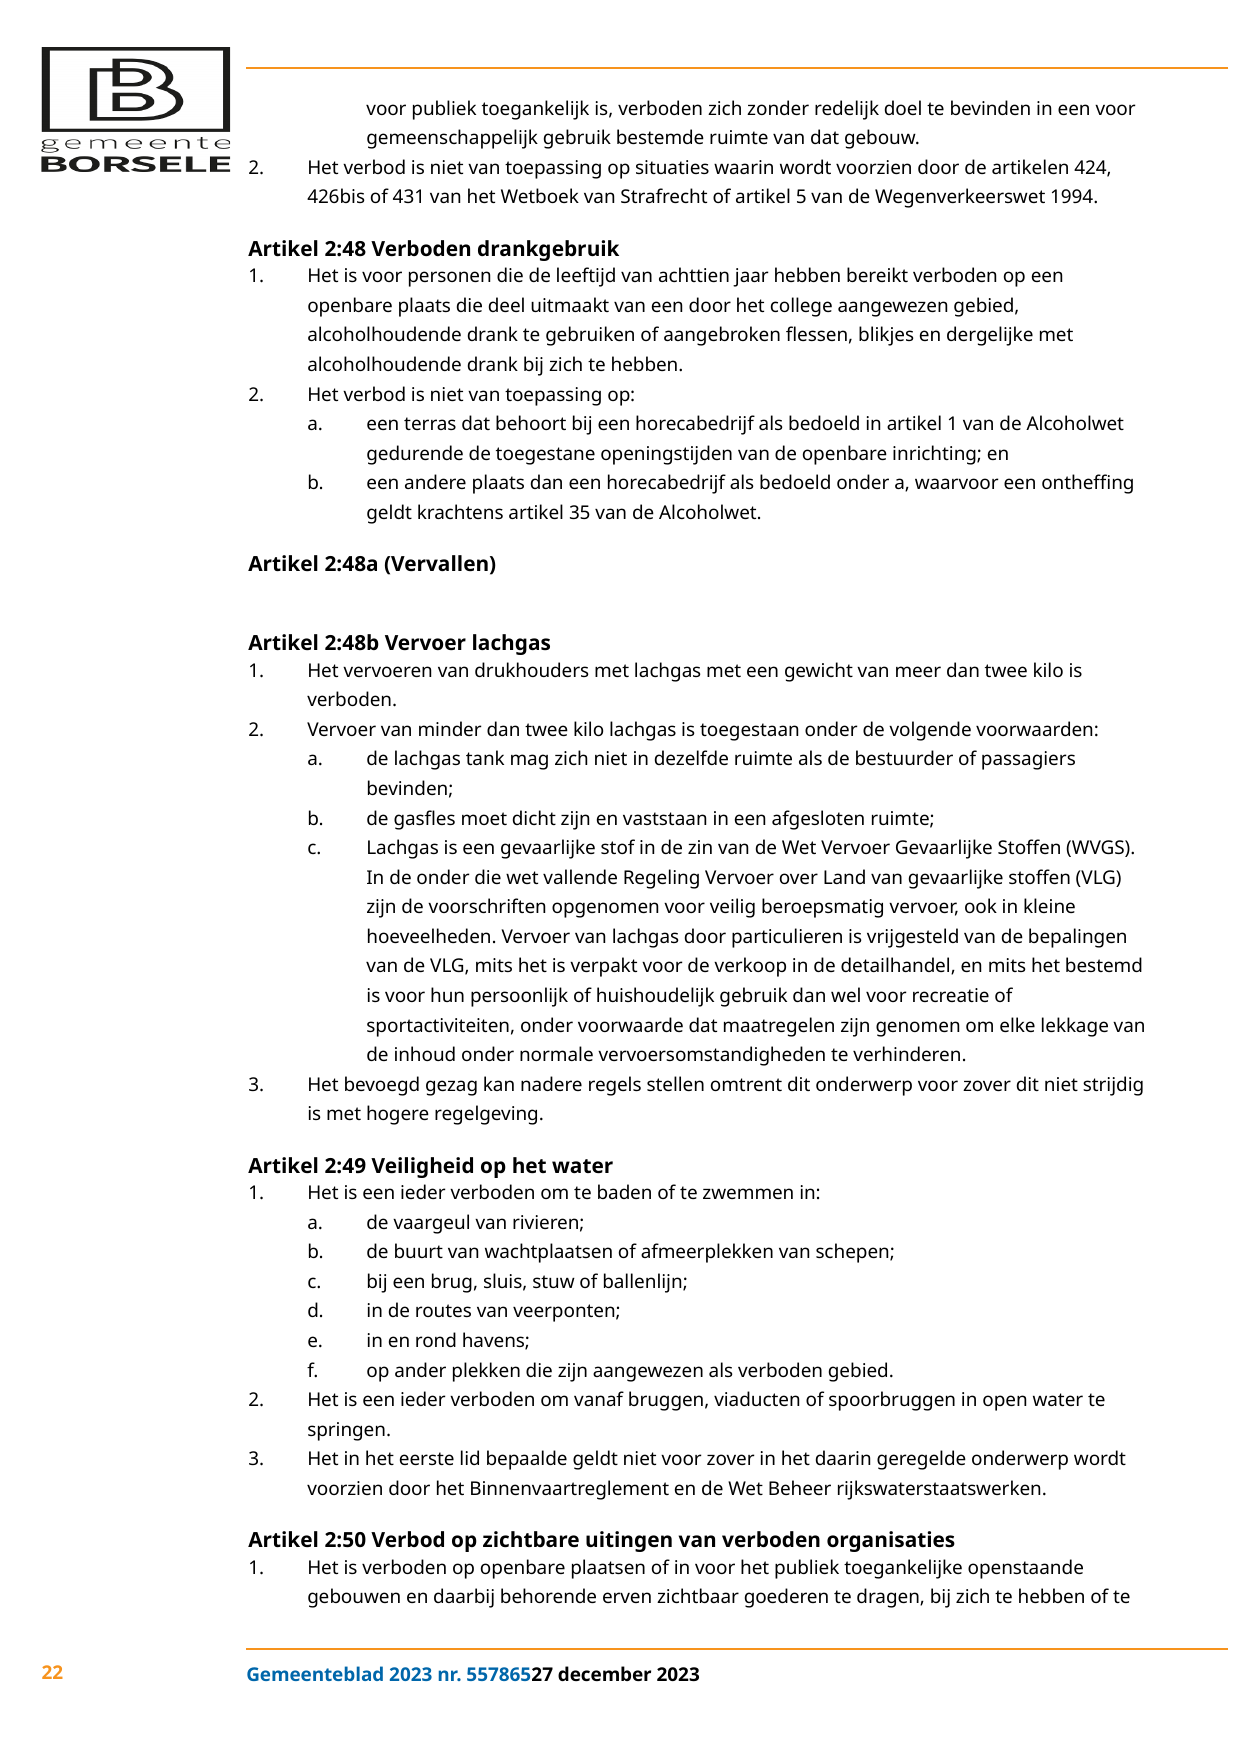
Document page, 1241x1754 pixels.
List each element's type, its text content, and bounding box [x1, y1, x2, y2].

list op ander plekken die zijn aangewezen als verboden gebied. [307, 1357, 1152, 1383]
list Lachgas is een gevaarlijke stof in de zin van de Wet Vervoer Gevaarlijke Stoffen (WVGS). In de onder die wet vallende Regeling Vervoer over Land van gevaarlijke stoffen (VLG) zijn de voorschriften opgenomen voor veilig beroepsmatig vervoer, ook in kleine hoeveelheden. Vervoer van lachgas door particulieren is vrijgesteld van de bepalingen van de VLG, mits het is verpakt voor de verkoop in de detailhandel, en mits het bestemd is voor hun persoonlijk of huishoudelijk gebruik dan wel voor recreatie of sportactiviteiten, onder voorwaarde dat maatregelen zijn genomen om elke lekkage van de inhoud onder normale vervoersomstandigheden te verhinderen. [307, 834, 1152, 1067]
text Artikel 2:48b Vervoer lachgas [248, 628, 1152, 657]
picture [41, 47, 231, 172]
list Het verbod is niet van toepassing op: [248, 381, 1152, 406]
list de lachgas tank mag zich niet in dezelfde ruimte als de bestuurder of passagiers bevinden; [307, 746, 1152, 801]
list Het vervoeren van drukhouders met lachgas met een gewicht van meer dan twee kilo is verboden. [248, 657, 1152, 712]
list Het is voor personen die de leeftijd van achttien jaar hebben bereikt verboden op een openbare plaats die deel uitmaakt van een door het college aangewezen gebied, alcoholhoudende drank te gebruiken of aangebroken flessen, blikjes en dergelijke met alcoholhoudende drank bij zich te hebben. [248, 262, 1152, 377]
list een andere plaats dan een horecabedrijf als bedoeld onder a, waarvoor een ontheffing geldt krachtens artikel 35 van de Alcoholwet. [307, 469, 1152, 525]
list Het verbod is niet van toepassing op situaties waarin wordt voorzien door de artikelen 424, 426bis of 431 van het Wetboek van Strafrecht of artikel 5 van de Wegenverkeerswet 1994. [248, 154, 1152, 209]
text Artikel 2:50 Verbod op zichtbare uitingen van verboden organisaties [248, 1526, 1152, 1554]
list Het is een ieder verboden om vanaf bruggen, viaducten of spoorbruggen in open water te springen. [248, 1386, 1152, 1442]
text Artikel 2:48a (Vervallen) [248, 549, 1152, 578]
list de vaargeul van rivieren; [307, 1209, 1152, 1235]
list de gasfles moet dicht zijn en vaststaan in een afgesloten ruimte; [307, 805, 1152, 830]
list Het is verboden op openbare plaatsen of in voor het publiek toegankelijke openstaande gebouwen en daarbij behorende erven zichtbaar goederen te dragen, bij zich te hebben of te [248, 1554, 1152, 1609]
text Artikel 2:49 Veiligheid op het water [248, 1151, 1152, 1179]
list voor publiek toegankelijk is, verboden zich zonder redelijk doel te bevinden in een voor gemeenschappelijk gebruik bestemde ruimte van dat gebouw. [307, 95, 1152, 150]
text Artikel 2:48 Verboden drankgebruik [248, 234, 1152, 262]
list Het bevoegd gezag kan nadere regels stellen omtrent dit onderwerp voor zover dit niet strijdig is met hogere regelgeving. [248, 1071, 1152, 1126]
list in en rond havens; [307, 1327, 1152, 1353]
list Het is een ieder verboden om te baden of te zwemmen in: [248, 1179, 1152, 1205]
list Het in het eerste lid bepaalde geldt niet voor zover in het daarin geregelde onderwerp wordt voorzien door het Binnenvaartreglement en de Wet Beheer rijkswaterstaatswerken. [248, 1446, 1152, 1501]
list bij een brug, sluis, stuw of ballenlijn; [307, 1268, 1152, 1294]
list Vervoer van minder dan twee kilo lachgas is toegestaan onder de volgende voorwaarden: [248, 716, 1152, 742]
list een terras dat behoort bij een horecabedrijf als bedoeld in artikel 1 van de Alcoholwet gedurende de toegestane openingstijden van de openbare inrichting; en [307, 410, 1152, 466]
list de buurt van wachtplaatsen of afmeerplekken van schepen; [307, 1238, 1152, 1264]
list in de routes van veerponten; [307, 1298, 1152, 1323]
